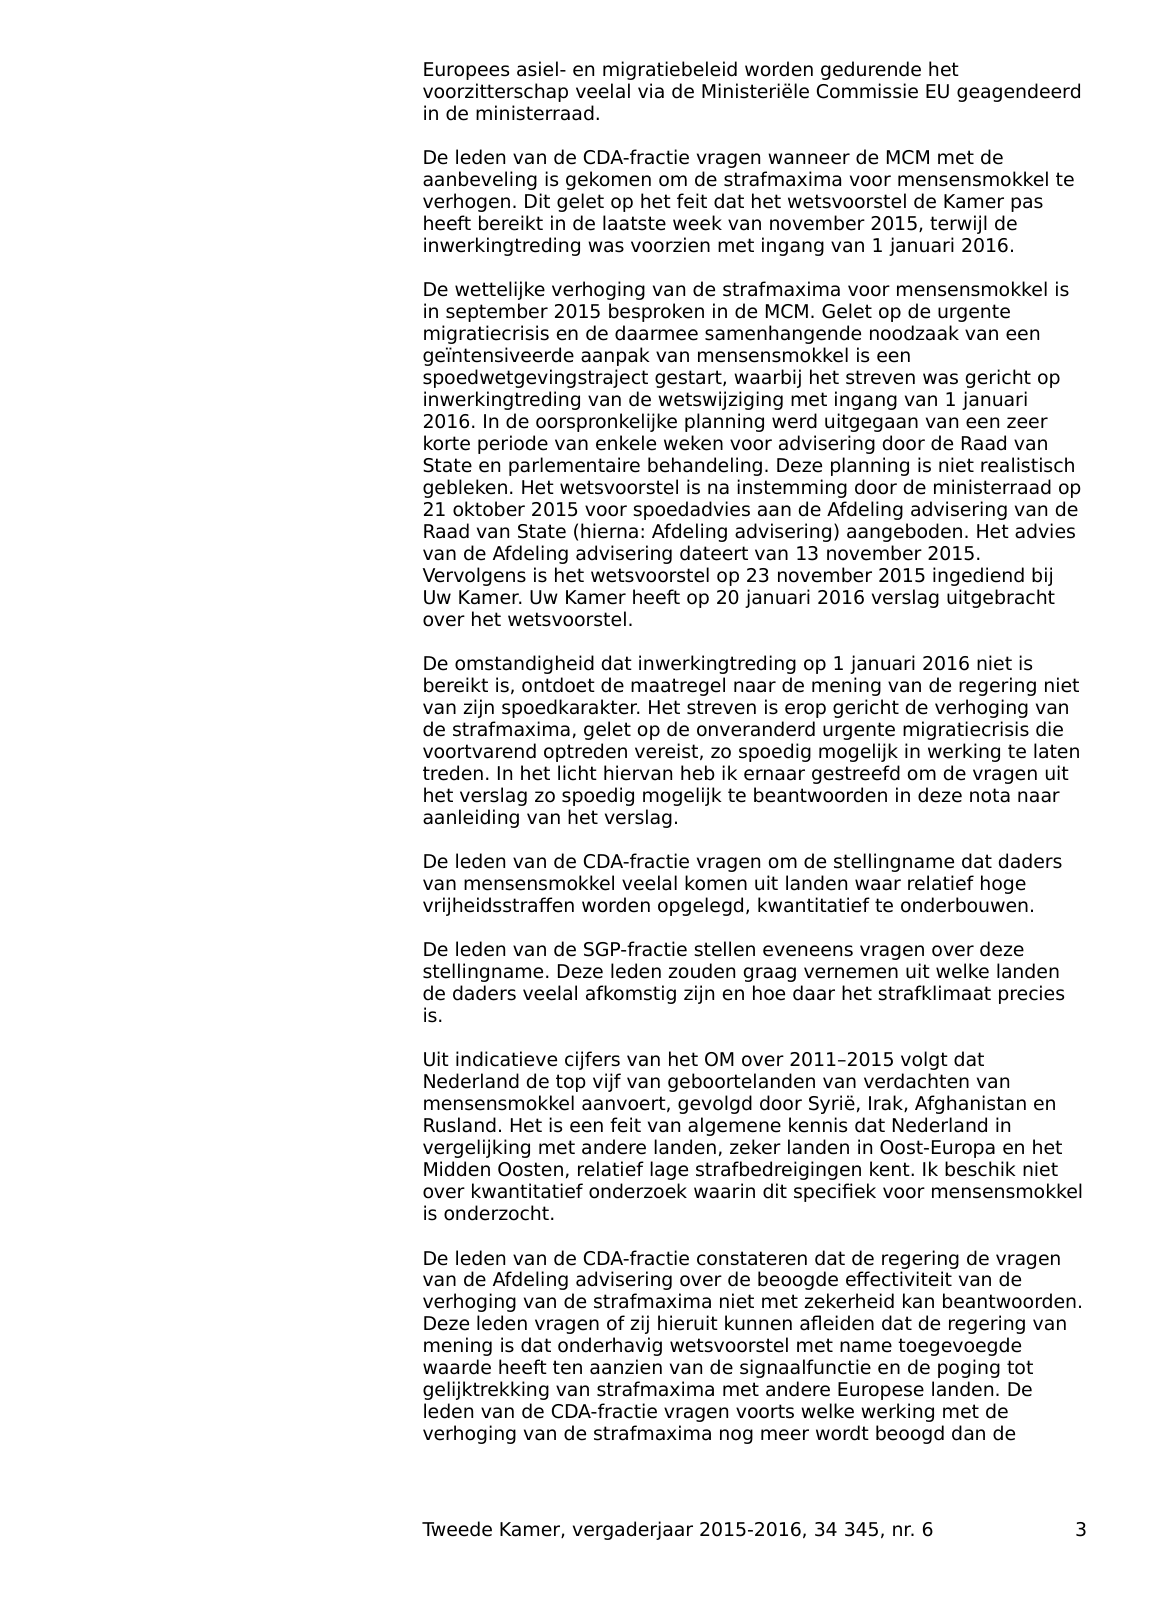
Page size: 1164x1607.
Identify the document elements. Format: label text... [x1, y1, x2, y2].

text Uit indicatieve cijfers van het OM over 2011–2015 volgt dat Nederland de top vijf van geboortelanden van verdachten van mensensmokkel aanvoert, gevolgd door Syrië, Irak, Afghanistan en Rusland. Het is een feit van algemene kennis dat Nederland in vergelijking met andere landen, zeker landen in Oost-Europa en het Midden Oosten, relatief lage strafbedreigingen kent. Ik beschik niet over kwantitatief onderzoek waarin dit specifiek voor mensensmokkel is onderzocht. [422, 1049, 1087, 1225]
text De leden van de CDA-fractie vragen wanneer de MCM met de aanbeveling is gekomen om de strafmaxima voor mensensmokkel te verhogen. Dit gelet op het feit dat het wetsvoorstel de Kamer pas heeft bereikt in de laatste week van november 2015, terwijl de inwerkingtreding was voorzien met ingang van 1 januari 2016. [422, 147, 1087, 257]
text De leden van de CDA-fractie vragen om de stellingname dat daders van mensensmokkel veelal komen uit landen waar relatief hoge vrijheidsstraffen worden opgelegd, kwantitatief te onderbouwen. [422, 851, 1087, 917]
text De omstandigheid dat inwerkingtreding op 1 januari 2016 niet is bereikt is, ontdoet de maatregel naar de mening van de regering niet van zijn spoedkarakter. Het streven is erop gericht de verhoging van de strafmaxima, gelet op de onveranderd urgente migratiecrisis die voortvarend optreden vereist, zo spoedig mogelijk in werking te laten treden. In het licht hiervan heb ik ernaar gestreefd om de vragen uit het verslag zo spoedig mogelijk te beantwoorden in deze nota naar aanleiding van het verslag. [422, 653, 1087, 829]
text De leden van de SGP-fractie stellen eveneens vragen over deze stellingname. Deze leden zouden graag vernemen uit welke landen de daders veelal afkomstig zijn en hoe daar het strafklimaat precies is. [422, 939, 1087, 1027]
text Europees asiel- en migratiebeleid worden gedurende het voorzitterschap veelal via de Ministeriële Commissie EU geagendeerd in de ministerraad. [422, 59, 1087, 125]
text De wettelijke verhoging van de strafmaxima voor mensensmokkel is in september 2015 besproken in de MCM. Gelet op de urgente migratiecrisis en de daarmee samenhangende noodzaak van een geïntensiveerde aanpak van mensensmokkel is een spoedwetgevingstraject gestart, waarbij het streven was gericht op inwerkingtreding van de wetswijziging met ingang van 1 januari 2016. In de oorspronkelijke planning werd uitgegaan van een zeer korte periode van enkele weken voor advisering door de Raad van State en parlementaire behandeling. Deze planning is niet realistisch gebleken. Het wetsvoorstel is na instemming door de ministerraad op 21 oktober 2015 voor spoedadvies aan de Afdeling advisering van de Raad van State (hierna: Afdeling advisering) aangeboden. Het advies van de Afdeling advisering dateert van 13 november 2015. Vervolgens is het wetsvoorstel op 23 november 2015 ingediend bij Uw Kamer. Uw Kamer heeft op 20 januari 2016 verslag uitgebracht over het wetsvoorstel. [422, 279, 1087, 631]
text De leden van de CDA-fractie constateren dat de regering de vragen van de Afdeling advisering over de beoogde effectiviteit van de verhoging van de strafmaxima niet met zekerheid kan beantwoorden. Deze leden vragen of zij hieruit kunnen afleiden dat de regering van mening is dat onderhavig wetsvoorstel met name toegevoegde waarde heeft ten aanzien van de signaalfunctie en de poging tot gelijktrekking van strafmaxima met andere Europese landen. De leden van de CDA-fractie vragen voorts welke werking met de verhoging van de strafmaxima nog meer wordt beoogd dan de [422, 1247, 1087, 1445]
